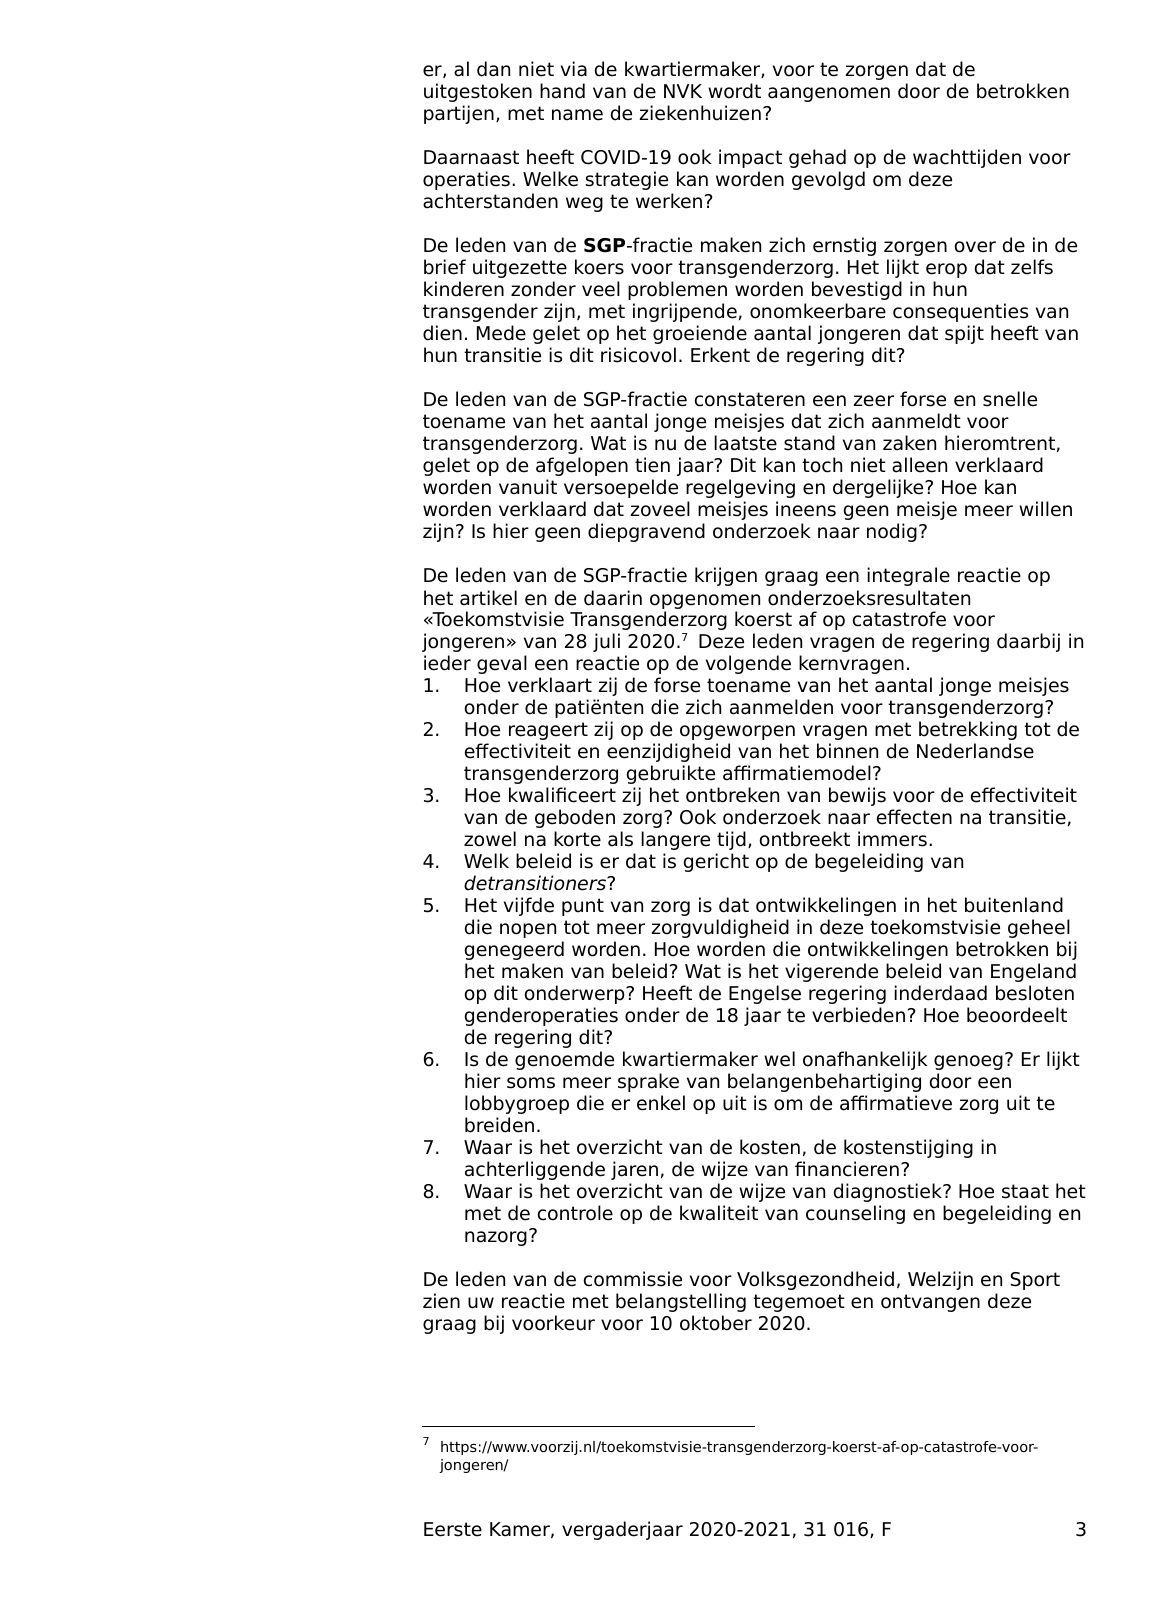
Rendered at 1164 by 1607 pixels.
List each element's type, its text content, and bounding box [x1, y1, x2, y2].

text 3. Hoe kwalificeert zij het ontbreken van bewijs voor de effectiviteit van de geboden zorg? Ook onderzoek naar effecten na transitie, zowel na korte als langere tijd, ontbreekt immers. [422, 785, 1087, 851]
text 2. Hoe reageert zij op de opgeworpen vragen met betrekking tot de effectiviteit en eenzijdigheid van het binnen de Nederlandse transgenderzorg gebruikte affirmatiemodel? [422, 719, 1087, 785]
text 5. Het vijfde punt van zorg is dat ontwikkelingen in het buitenland die nopen tot meer zorgvuldigheid in deze toekomstvisie geheel genegeerd worden. Hoe worden die ontwikkelingen betrokken bij het maken van beleid? Wat is het vigerende beleid van Engeland op dit onderwerp? Heeft de Engelse regering inderdaad besloten genderoperaties onder de 18 jaar te verbieden? Hoe beoordeelt de regering dit? [422, 895, 1087, 1049]
text 8. Waar is het overzicht van de wijze van diagnostiek? Hoe staat het met de controle op de kwaliteit van counseling en begeleiding en nazorg? [422, 1181, 1087, 1247]
text https://www.voorzij.nl/toekomstvisie-transgenderzorg-koerst-af-op-catastrofe-voor-jongeren/ [422, 1435, 1087, 1474]
text Daarnaast heeft COVID-19 ook impact gehad op de wachttijden voor operaties. Welke strategie kan worden gevolgd om deze achterstanden weg te werken? [422, 147, 1087, 213]
text De leden van de commissie voor Volksgezondheid, Welzijn en Sport zien uw reactie met belangstelling tegemoet en ontvangen deze graag bij voorkeur voor 10 oktober 2020. [422, 1269, 1087, 1335]
text 1. Hoe verklaart zij de forse toename van het aantal jonge meisjes onder de patiënten die zich aanmelden voor transgenderzorg? [422, 675, 1087, 719]
text De leden van de SGP-fractie maken zich ernstig zorgen over de in de brief uitgezette koers voor transgenderzorg. Het lijkt erop dat zelfs kinderen zonder veel problemen worden bevestigd in hun transgender zijn, met ingrijpende, onomkeerbare consequenties van dien. Mede gelet op het groeiende aantal jongeren dat spijt heeft van hun transitie is dit risicovol. Erkent de regering dit? [422, 235, 1087, 367]
text 7. Waar is het overzicht van de kosten, de kostenstijging in achterliggende jaren, de wijze van financieren? [422, 1137, 1087, 1181]
text De leden van de SGP-fractie constateren een zeer forse en snelle toename van het aantal jonge meisjes dat zich aanmeldt voor transgenderzorg. Wat is nu de laatste stand van zaken hieromtrent, gelet op de afgelopen tien jaar? Dit kan toch niet alleen verklaard worden vanuit versoepelde regelgeving en dergelijke? Hoe kan worden verklaard dat zoveel meisjes ineens geen meisje meer willen zijn? Is hier geen diepgravend onderzoek naar nodig? [422, 389, 1087, 543]
text De leden van de SGP-fractie krijgen graag een integrale reactie op het artikel en de daarin opgenomen onderzoeksresultaten «Toekomstvisie Transgenderzorg koerst af op catastrofe voor jongeren» van 28 juli 2020. Deze leden vragen de regering daarbij in ieder geval een reactie op de volgende kernvragen. [422, 565, 1087, 675]
text er, al dan niet via de kwartiermaker, voor te zorgen dat de uitgestoken hand van de NVK wordt aangenomen door de betrokken partijen, met name de ziekenhuizen? [422, 59, 1087, 125]
text 4. Welk beleid is er dat is gericht op de begeleiding van detransitioners? [422, 851, 1087, 895]
text 6. Is de genoemde kwartiermaker wel onafhankelijk genoeg? Er lijkt hier soms meer sprake van belangenbehartiging door een lobbygroep die er enkel op uit is om de affirmatieve zorg uit te breiden. [422, 1049, 1087, 1137]
